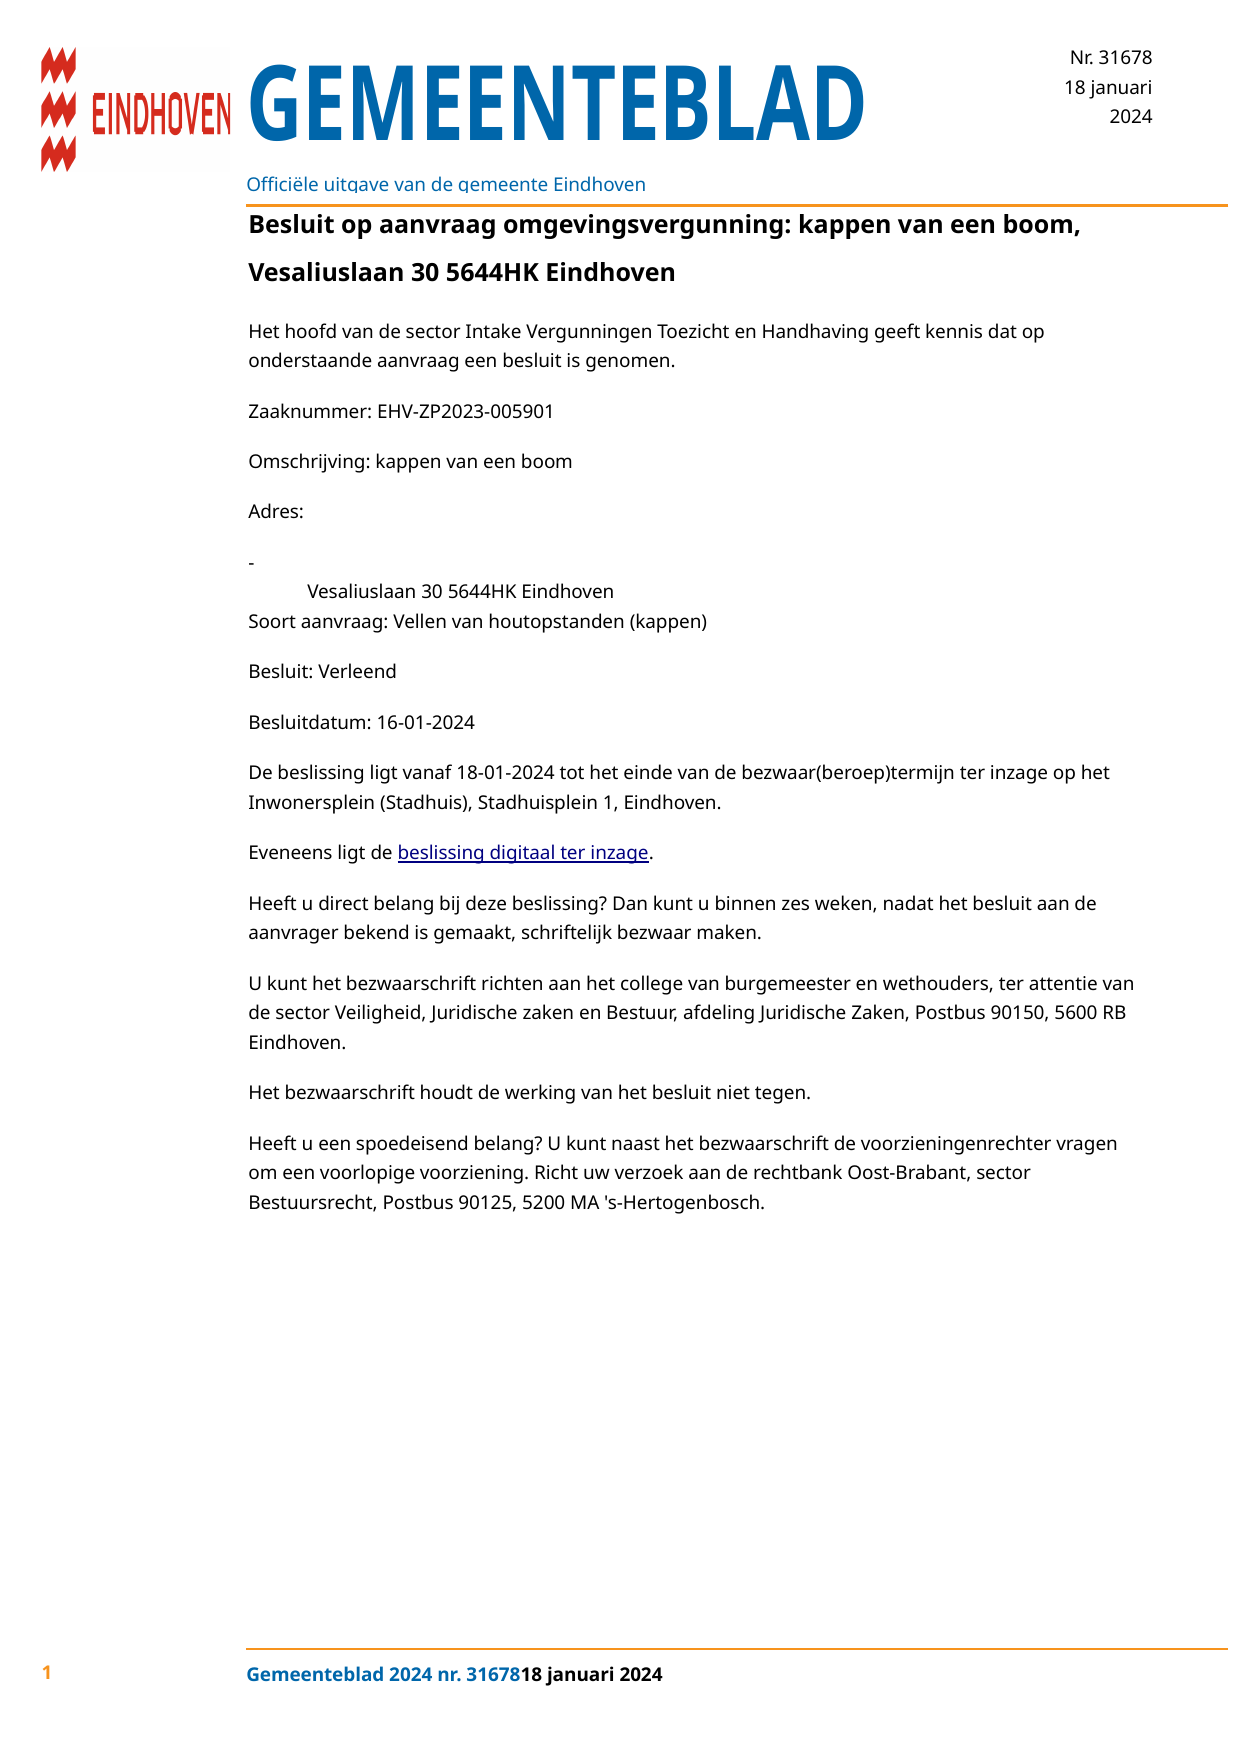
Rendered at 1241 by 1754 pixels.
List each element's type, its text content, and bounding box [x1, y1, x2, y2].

text Soort aanvraag: Vellen van houtopstanden (kappen) [248, 608, 1152, 634]
text De beslissing ligt vanaf 18-01-2024 tot het einde van de bezwaar(beroep)termijn ter inzage op het Inwonersplein (Stadhuis), Stadhuisplein 1, Eindhoven. [248, 759, 1152, 815]
text Besluit: Verleend [248, 659, 1152, 684]
text U kunt het bezwaarschrift richten aan het college van burgemeester en wethouders, ter attentie van de sector Veiligheid, Juridische zaken en Bestuur, afdeling Juridische Zaken, Postbus 90150, 5600 RB Eindhoven. [248, 970, 1152, 1055]
text Heeft u direct belang bij deze beslissing? Dan kunt u binnen zes weken, nadat het besluit aan de aanvrager bekend is gemaakt, schriftelijk bezwaar maken. [248, 890, 1152, 945]
text Het bezwaarschrift houdt de werking van het besluit niet tegen. [248, 1079, 1152, 1105]
text Heeft u een spoedeisend belang? U kunt naast het bezwaarschrift de voorzieningenrechter vragen om een voorlopige voorziening. Richt uw verzoek aan de rechtbank Oost-Brabant, sector Bestuursrecht, Postbus 90125, 5200 MA 's-Hertogenbosch. [248, 1130, 1152, 1215]
text Zaaknummer: EHV-ZP2023-005901 [248, 398, 1152, 424]
list Vesaliuslaan 30 5644HK Eindhoven [248, 579, 1152, 604]
text Besluitdatum: 16-01-2024 [248, 709, 1152, 735]
text Eveneens ligt de beslissing digitaal ter inzage. [248, 839, 1152, 865]
picture [41, 47, 231, 172]
text Besluit op aanvraag omgevingsvergunning: kappen van een boom, Vesaliuslaan 30 5644HK Eindhoven [248, 207, 1152, 288]
text Het hoofd van de sector Intake Vergunningen Toezicht en Handhaving geeft kennis dat op onderstaande aanvraag een besluit is genomen. [248, 318, 1152, 373]
text Adres: [248, 499, 1152, 524]
text Omschrijving: kappen van een boom [248, 448, 1152, 474]
